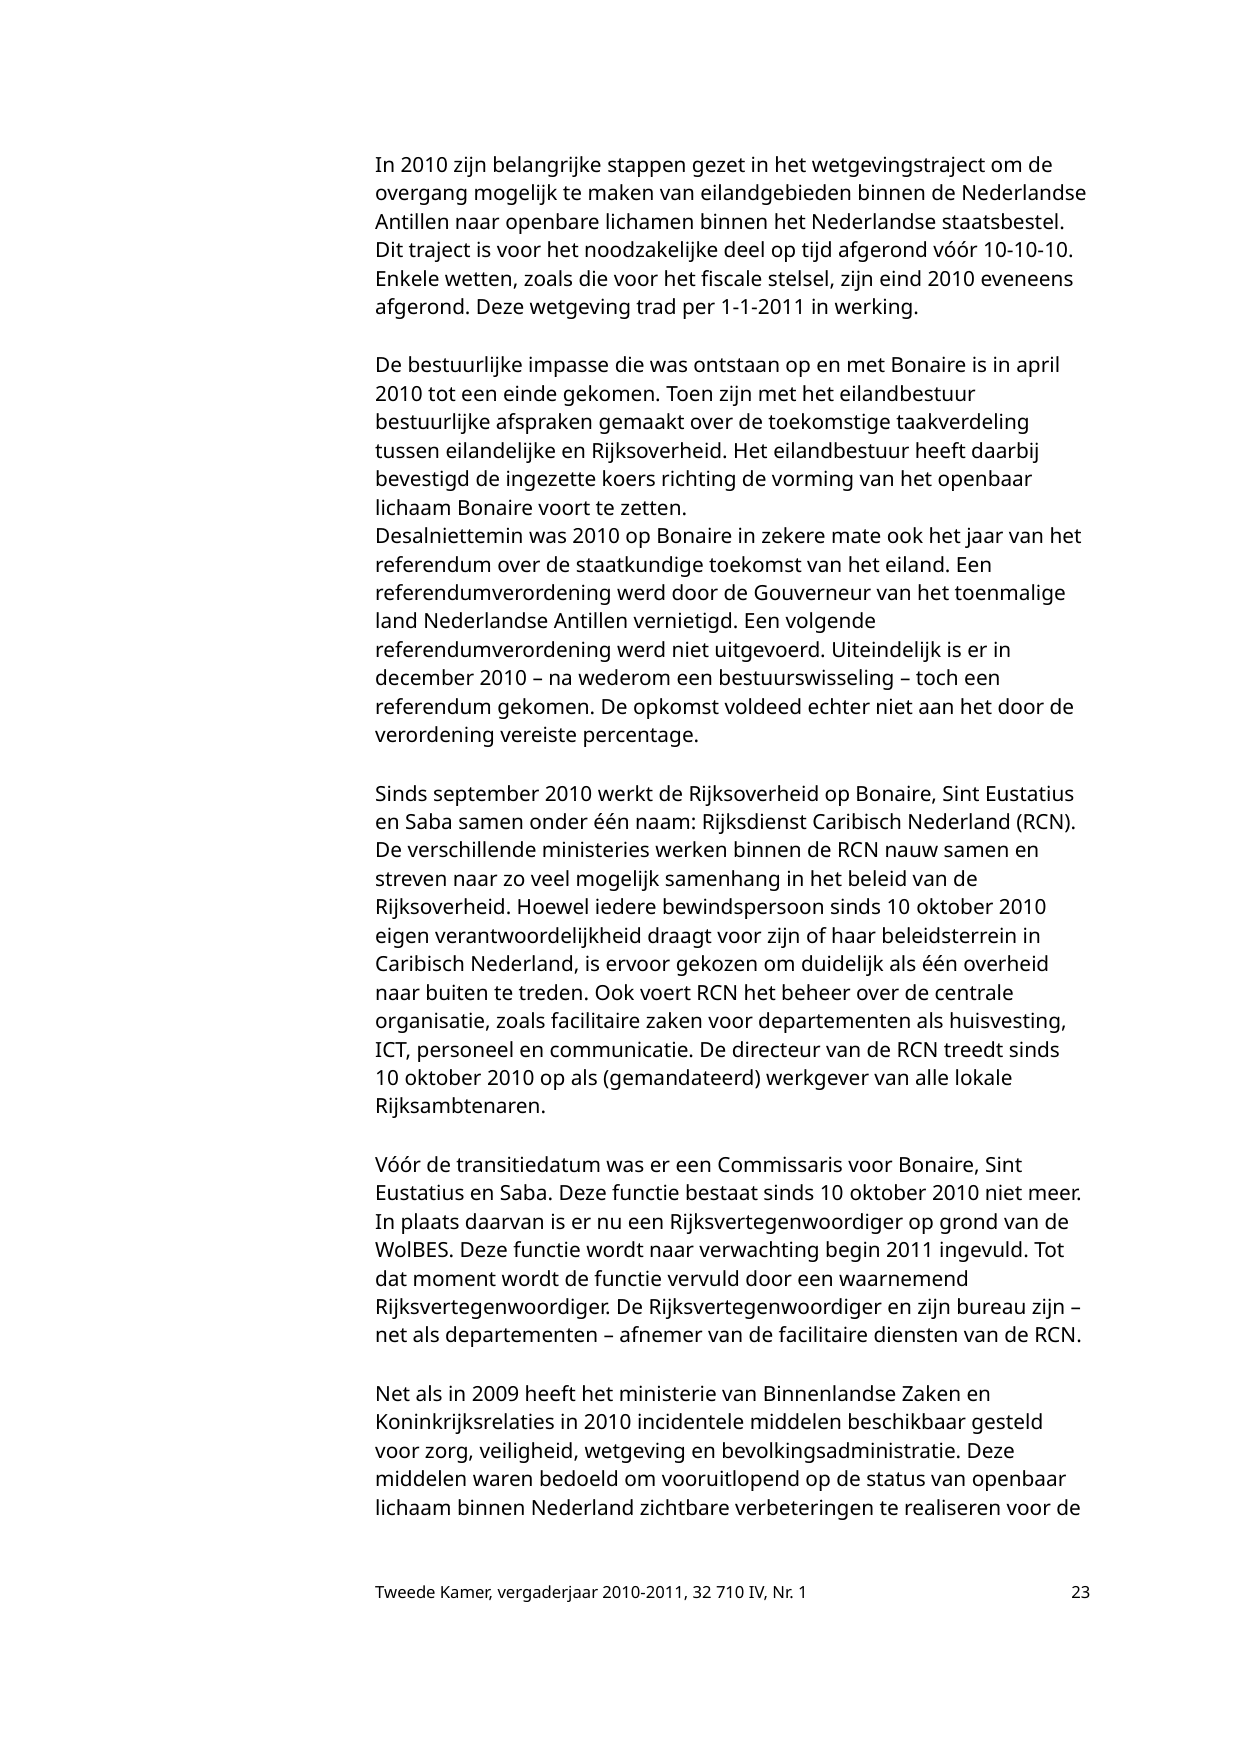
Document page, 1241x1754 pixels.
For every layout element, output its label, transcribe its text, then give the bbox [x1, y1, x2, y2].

text De bestuurlijke impasse die was ontstaan op en met Bonaire is in april 2010 tot een einde gekomen. Toen zijn met het eilandbestuur bestuurlijke afspraken gemaakt over de toekomstige taakverdeling tussen eilandelijke en Rijksoverheid. Het eilandbestuur heeft daarbij bevestigd de ingezette koers richting de vorming van het openbaar lichaam Bonaire voort te zetten. [375, 351, 1090, 521]
text Vóór de transitiedatum was er een Commissaris voor Bonaire, Sint Eustatius en Saba. Deze functie bestaat sinds 10 oktober 2010 niet meer. In plaats daarvan is er nu een Rijksvertegenwoordiger op grond van de WolBES. Deze functie wordt naar verwachting begin 2011 ingevuld. Tot dat moment wordt de functie vervuld door een waarnemend Rijksvertegenwoordiger. De Rijksvertegenwoordiger en zijn bureau zijn – net als departementen – afnemer van de facilitaire diensten van de RCN. [375, 1150, 1090, 1349]
text Sinds september 2010 werkt de Rijksoverheid op Bonaire, Sint Eustatius en Saba samen onder één naam: Rijksdienst Caribisch Nederland (RCN). De verschillende ministeries werken binnen de RCN nauw samen en streven naar zo veel mogelijk samenhang in het beleid van de Rijksoverheid. Hoewel iedere bewindspersoon sinds 10 oktober 2010 eigen verantwoordelijkheid draagt voor zijn of haar beleidsterrein in Caribisch Nederland, is ervoor gekozen om duidelijk als één overheid naar buiten te treden. Ook voert RCN het beheer over de centrale organisatie, zoals facilitaire zaken voor departementen als huisvesting, ICT, personeel en communicatie. De directeur van de RCN treedt sinds 10 oktober 2010 op als (gemandateerd) werkgever van alle lokale Rijksambtenaren. [375, 779, 1090, 1120]
text Desalniettemin was 2010 op Bonaire in zekere mate ook het jaar van het referendum over de staatkundige toekomst van het eiland. Een referendumverordening werd door de Gouverneur van het toenmalige land Nederlandse Antillen vernietigd. Een volgende referendumverordening werd niet uitgevoerd. Uiteindelijk is er in december 2010 – na wederom een bestuurswisseling – toch een referendum gekomen. De opkomst voldeed echter niet aan het door de verordening vereiste percentage. [375, 521, 1090, 749]
text Net als in 2009 heeft het ministerie van Binnenlandse Zaken en Koninkrijksrelaties in 2010 incidentele middelen beschikbaar gesteld voor zorg, veiligheid, wetgeving en bevolkingsadministratie. Deze middelen waren bedoeld om vooruitlopend op de status van openbaar lichaam binnen Nederland zichtbare verbeteringen te realiseren voor de [375, 1379, 1090, 1521]
text In 2010 zijn belangrijke stappen gezet in het wetgevingstraject om de overgang mogelijk te maken van eilandgebieden binnen de Nederlandse Antillen naar openbare lichamen binnen het Nederlandse staatsbestel. Dit traject is voor het noodzakelijke deel op tijd afgerond vóór 10-10-10. Enkele wetten, zoals die voor het fiscale stelsel, zijn eind 2010 eveneens afgerond. Deze wetgeving trad per 1-1-2011 in werking. [375, 150, 1090, 321]
